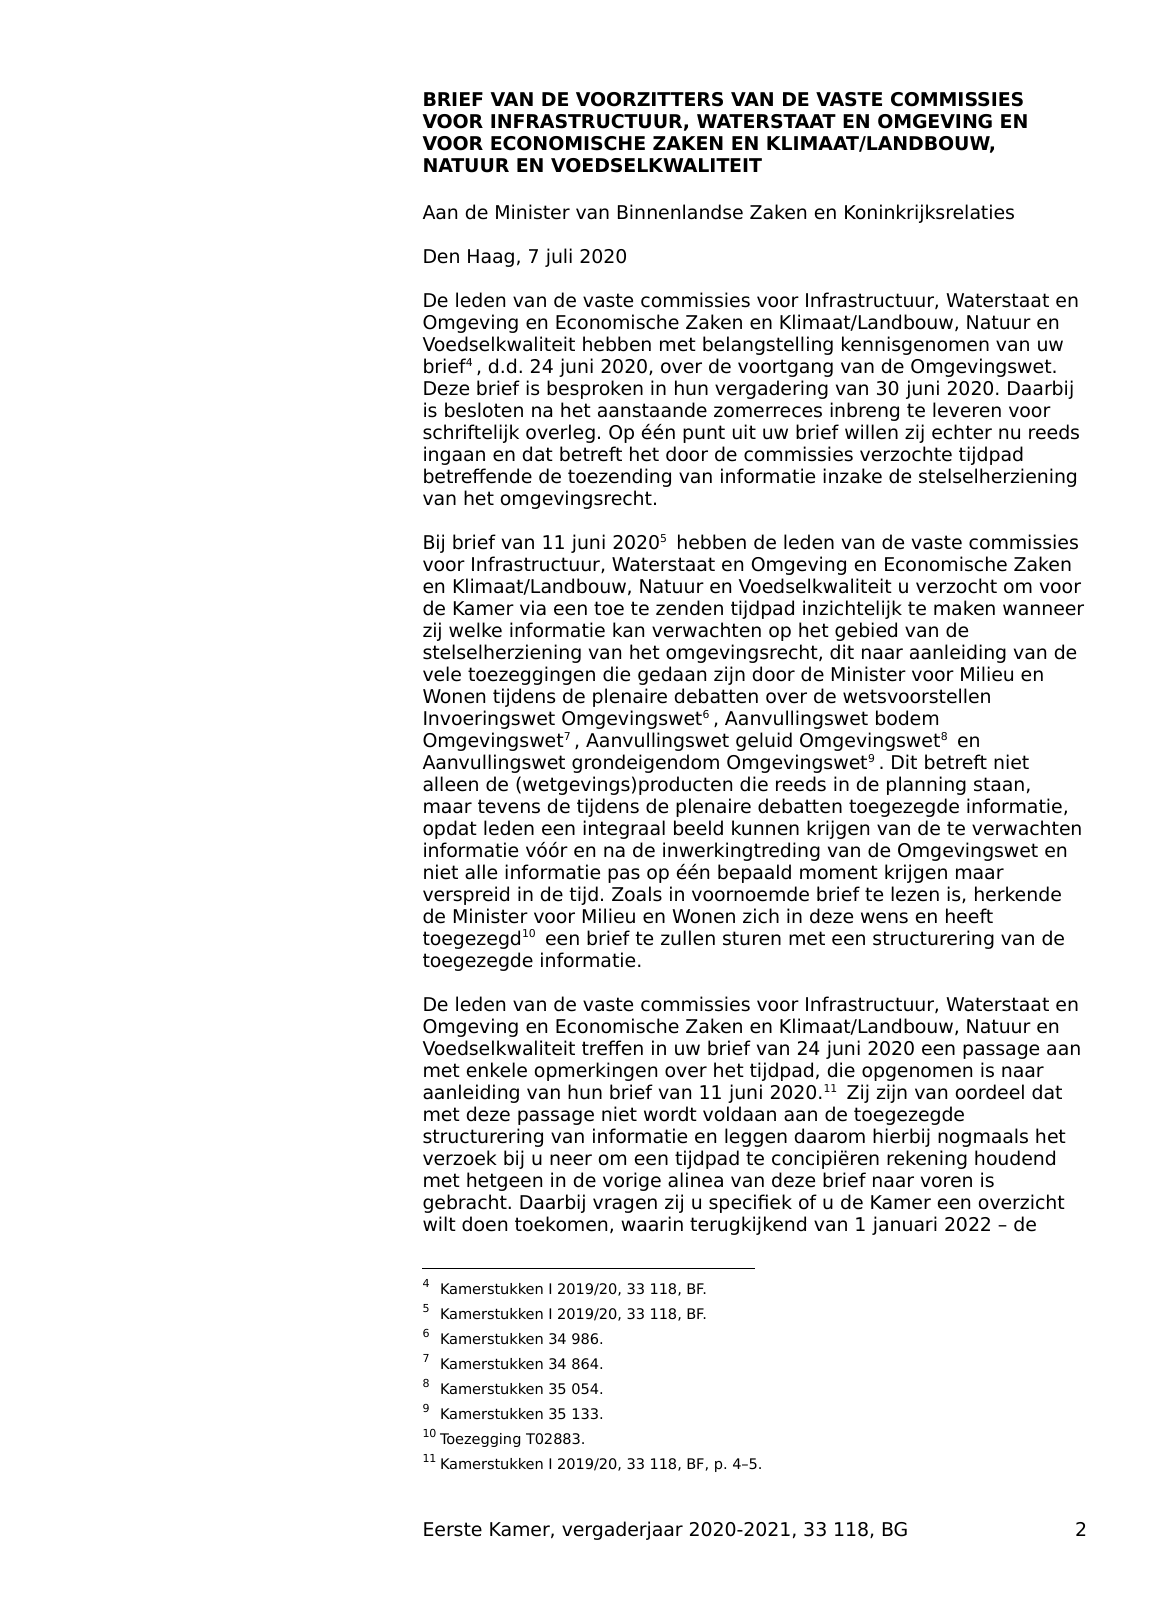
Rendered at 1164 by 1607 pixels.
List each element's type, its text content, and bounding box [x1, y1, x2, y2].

text Kamerstukken 35 133. [422, 1402, 1087, 1424]
text Kamerstukken I 2019/20, 33 118, BF. [422, 1302, 1087, 1324]
text De leden van de vaste commissies voor Infrastructuur, Waterstaat en Omgeving en Economische Zaken en Klimaat/Landbouw, Natuur en Voedselkwaliteit treffen in uw brief van 24 juni 2020 een passage aan met enkele opmerkingen over het tijdpad, die opgenomen is naar aanleiding van hun brief van 11 juni 2020. Zij zijn van oordeel dat met deze passage niet wordt voldaan aan de toegezegde structurering van informatie en leggen daarom hierbij nogmaals het verzoek bij u neer om een tijdpad te concipiëren rekening houdend met hetgeen in de vorige alinea van deze brief naar voren is gebracht. Daarbij vragen zij u specifiek of u de Kamer een overzicht wilt doen toekomen, waarin terugkijkend van 1 januari 2022 – de [422, 994, 1087, 1236]
text Den Haag, 7 juli 2020 [422, 246, 1087, 268]
text Aan de Minister van Binnenlandse Zaken en Koninkrijksrelaties [422, 202, 1087, 224]
text Kamerstukken I 2019/20, 33 118, BF. [422, 1277, 1087, 1299]
text Toezegging T02883. [422, 1427, 1087, 1449]
text Kamerstukken I 2019/20, 33 118, BF, p. 4–5. [422, 1452, 1087, 1474]
text Kamerstukken 34 864. [422, 1352, 1087, 1374]
text Kamerstukken 35 054. [422, 1377, 1087, 1399]
text Kamerstukken 34 986. [422, 1327, 1087, 1349]
text Bij brief van 11 juni 2020 hebben de leden van de vaste commissies voor Infrastructuur, Waterstaat en Omgeving en Economische Zaken en Klimaat/Landbouw, Natuur en Voedselkwaliteit u verzocht om voor de Kamer via een toe te zenden tijdpad inzichtelijk te maken wanneer zij welke informatie kan verwachten op het gebied van de stelselherziening van het omgevingsrecht, dit naar aanleiding van de vele toezeggingen die gedaan zijn door de Minister voor Milieu en Wonen tijdens de plenaire debatten over de wetsvoorstellen Invoeringswet Omgevingswet, Aanvullingswet bodem Omgevingswet, Aanvullingswet geluid Omgevingswet en Aanvullingswet grondeigendom Omgevingswet. Dit betreft niet alleen de (wetgevings)producten die reeds in de planning staan, maar tevens de tijdens de plenaire debatten toegezegde informatie, opdat leden een integraal beeld kunnen krijgen van de te verwachten informatie vóór en na de inwerkingtreding van de Omgevingswet en niet alle informatie pas op één bepaald moment krijgen maar verspreid in de tijd. Zoals in voornoemde brief te lezen is, herkende de Minister voor Milieu en Wonen zich in deze wens en heeft toegezegd een brief te zullen sturen met een structurering van de toegezegde informatie. [422, 532, 1087, 972]
text De leden van de vaste commissies voor Infrastructuur, Waterstaat en Omgeving en Economische Zaken en Klimaat/Landbouw, Natuur en Voedselkwaliteit hebben met belangstelling kennisgenomen van uw brief, d.d. 24 juni 2020, over de voortgang van de Omgevingswet. Deze brief is besproken in hun vergadering van 30 juni 2020. Daarbij is besloten na het aanstaande zomerreces inbreng te leveren voor schriftelijk overleg. Op één punt uit uw brief willen zij echter nu reeds ingaan en dat betreft het door de commissies verzochte tijdpad betreffende de toezending van informatie inzake de stelselherziening van het omgevingsrecht. [422, 290, 1087, 510]
subtitle BRIEF VAN DE VOORZITTERS VAN DE VASTE COMMISSIES VOOR INFRASTRUCTUUR, WATERSTAAT EN OMGEVING EN VOOR ECONOMISCHE ZAKEN EN KLIMAAT/LANDBOUW, NATUUR EN VOEDSELKWALITEIT [422, 89, 1087, 177]
